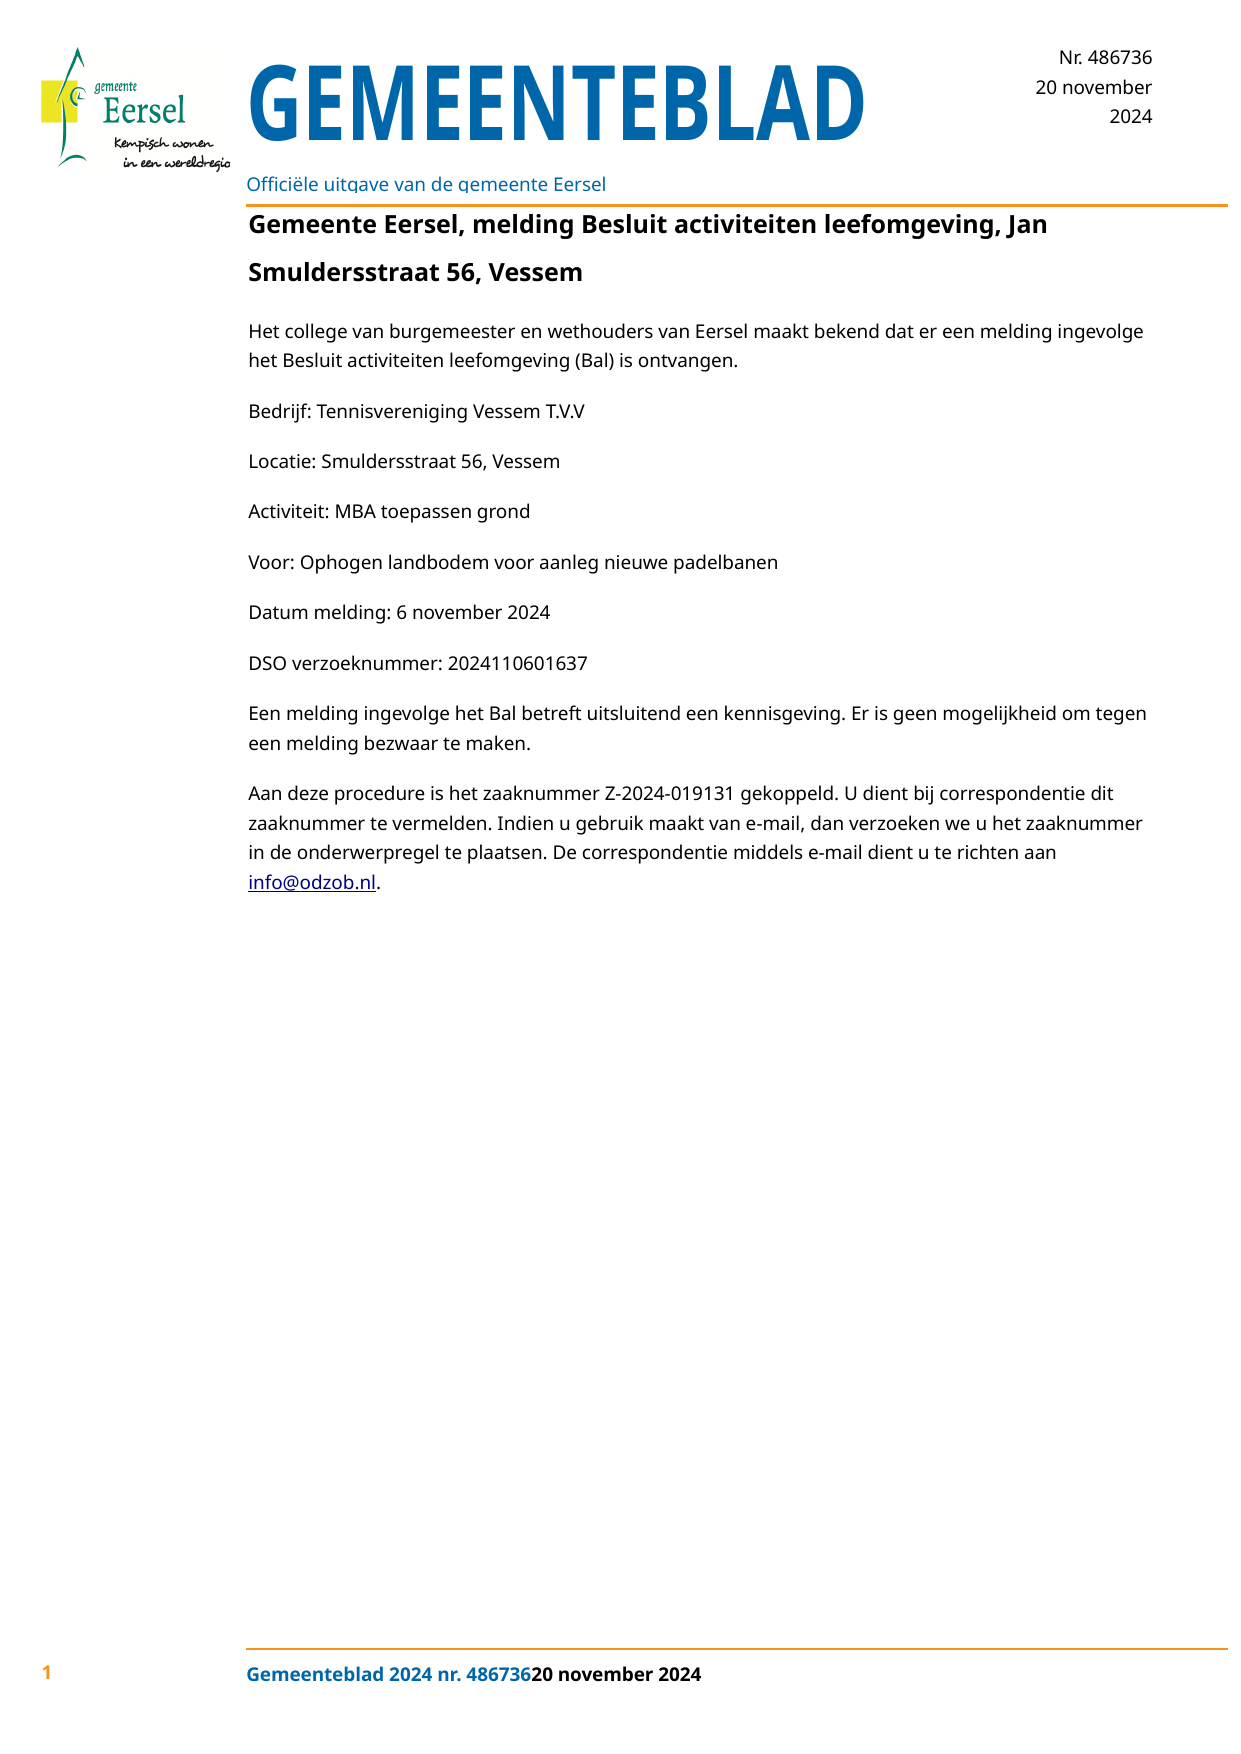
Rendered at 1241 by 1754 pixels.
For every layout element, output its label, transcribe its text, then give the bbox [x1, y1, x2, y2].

text Bedrijf: Tennisvereniging Vessem T.V.V [248, 398, 1152, 424]
text Aan deze procedure is het zaaknummer Z-2024-019131 gekoppeld. U dient bij correspondentie dit zaaknummer te vermelden. Indien u gebruik maakt van e-mail, dan verzoeken we u het zaaknummer in de onderwerpregel te plaatsen. De correspondentie middels e-mail dient u te richten aan info@odzob.nl. [248, 780, 1152, 895]
text Activiteit: MBA toepassen grond [248, 499, 1152, 524]
text Voor: Ophogen landbodem voor aanleg nieuwe padelbanen [248, 549, 1152, 575]
text Een melding ingevolge het Bal betreft uitsluitend een kennisgeving. Er is geen mogelijkheid om tegen een melding bezwaar te maken. [248, 700, 1152, 756]
text Het college van burgemeester en wethouders van Eersel maakt bekend dat er een melding ingevolge het Besluit activiteiten leefomgeving (Bal) is ontvangen. [248, 318, 1152, 373]
picture [41, 47, 231, 172]
text Gemeente Eersel, melding Besluit activiteiten leefomgeving, Jan Smuldersstraat 56, Vessem [248, 207, 1152, 288]
text Datum melding: 6 november 2024 [248, 599, 1152, 625]
text Locatie: Smuldersstraat 56, Vessem [248, 448, 1152, 474]
text DSO verzoeknummer: 2024110601637 [248, 650, 1152, 676]
